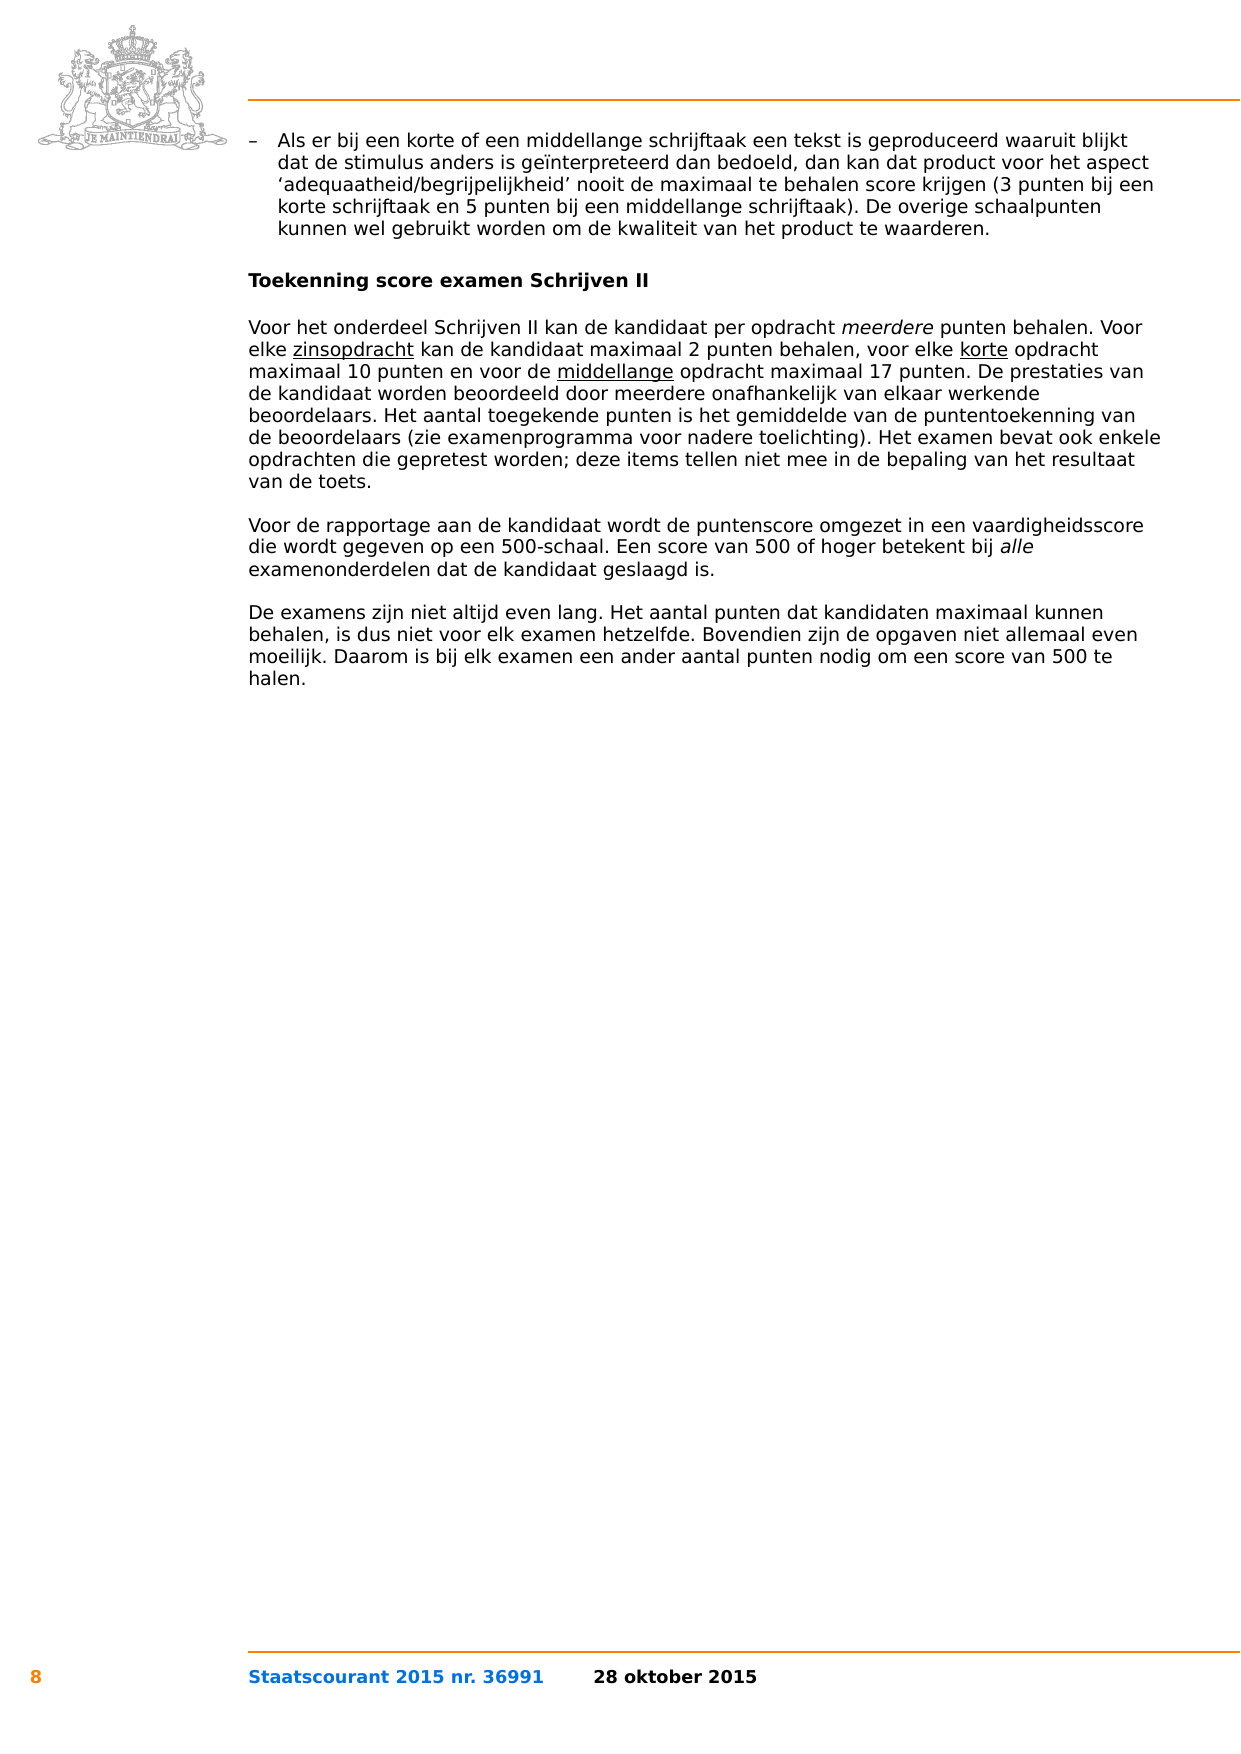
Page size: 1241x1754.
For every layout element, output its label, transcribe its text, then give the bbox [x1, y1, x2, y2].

subtitle Toekenning score examen Schrijven II [248, 270, 1163, 292]
text – Als er bij een korte of een middellange schrijftaak een tekst is geproduceerd waaruit blijkt dat de stimulus anders is geïnterpreteerd dan bedoeld, dan kan dat product voor het aspect ‘adequaatheid/begrijpelijkheid’ nooit de maximaal te behalen score krijgen (3 punten bij een korte schrijftaak en 5 punten bij een middellange schrijftaak). De overige schaalpunten kunnen wel gebruikt worden om de kwaliteit van het product te waarderen. [248, 130, 1163, 240]
text De examens zijn niet altijd even lang. Het aantal punten dat kandidaten maximaal kunnen behalen, is dus niet voor elk examen hetzelfde. Bovendien zijn de opgaven niet allemaal even moeilijk. Daarom is bij elk examen een ander aantal punten nodig om een score van 500 te halen. [248, 602, 1163, 690]
text Voor de rapportage aan de kandidaat wordt de puntenscore omgezet in een vaardigheidsscore die wordt gegeven op een 500-schaal. Een score van 500 of hoger betekent bij alle examenonderdelen dat de kandidaat geslaagd is. [248, 514, 1163, 580]
picture [38, 25, 227, 150]
text Voor het onderdeel Schrijven II kan de kandidaat per opdracht meerdere punten behalen. Voor elke zinsopdracht kan de kandidaat maximaal 2 punten behalen, voor elke korte opdracht maximaal 10 punten en voor de middellange opdracht maximaal 17 punten. De prestaties van de kandidaat worden beoordeeld door meerdere onafhankelijk van elkaar werkende beoordelaars. Het aantal toegekende punten is het gemiddelde van de puntentoekenning van de beoordelaars (zie examenprogramma voor nadere toelichting). Het examen bevat ook enkele opdrachten die gepretest worden; deze items tellen niet mee in de bepaling van het resultaat van de toets. [248, 317, 1163, 493]
